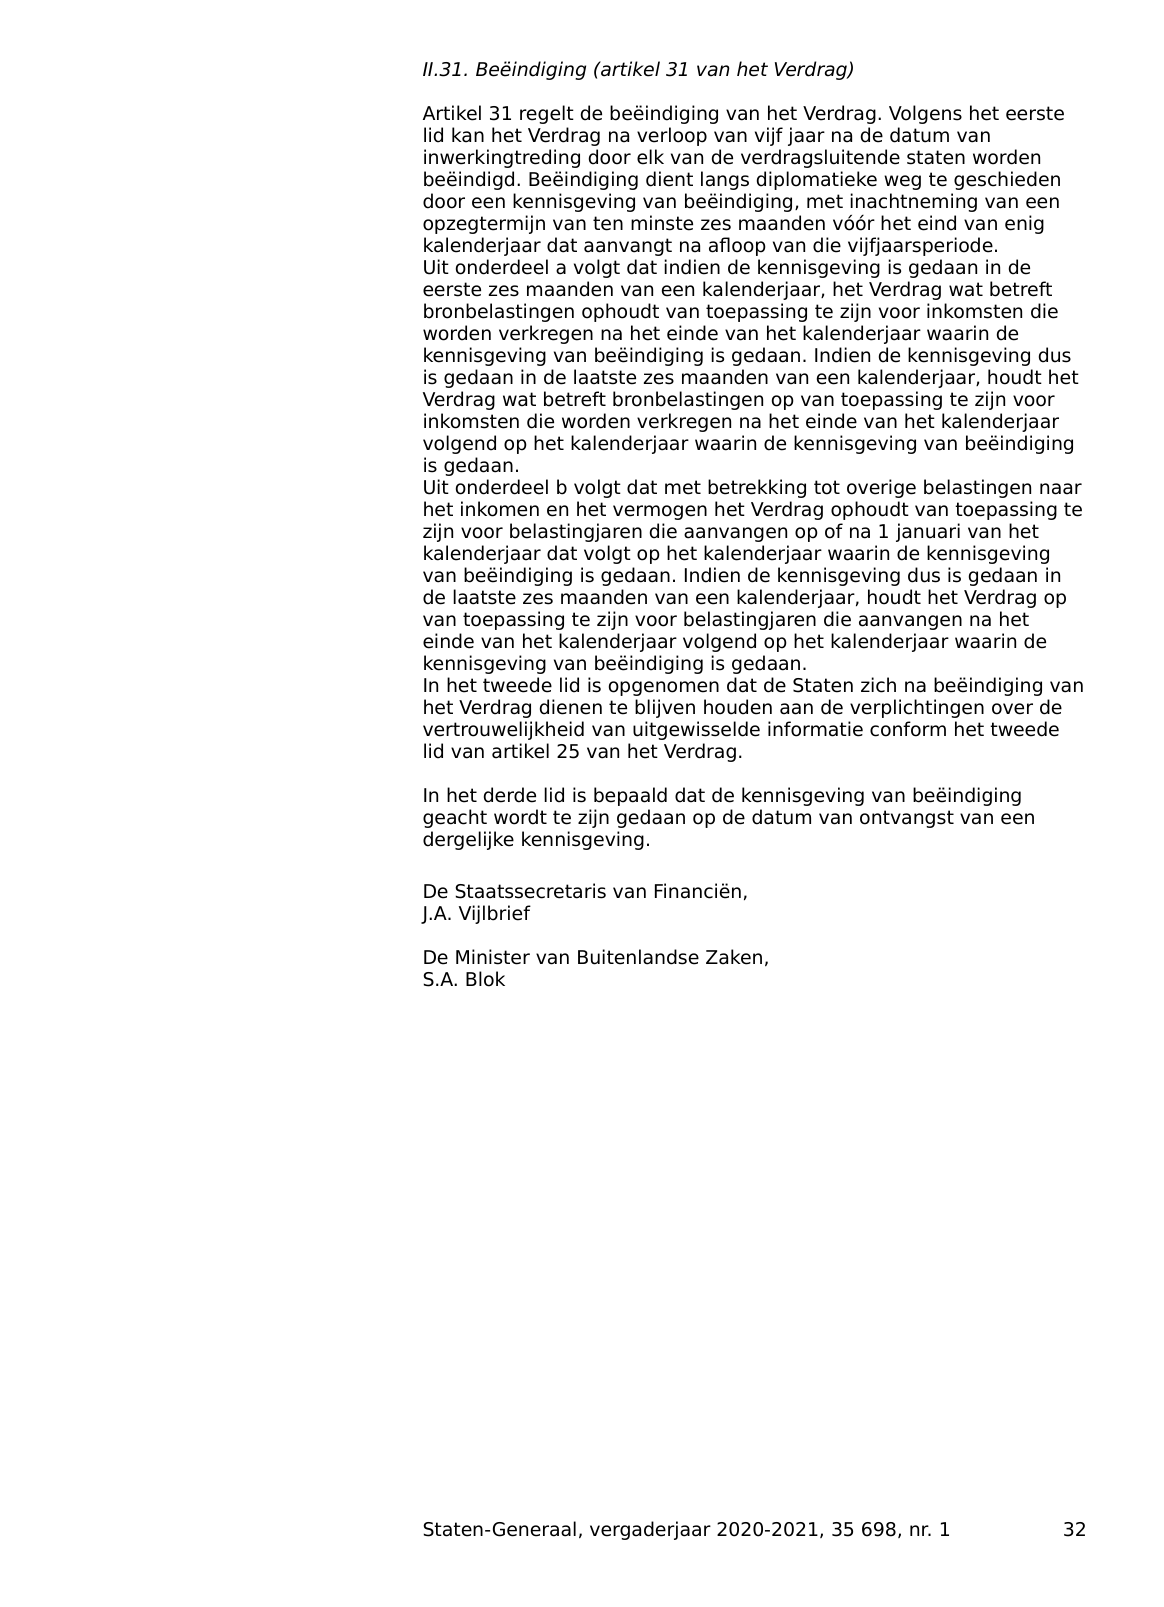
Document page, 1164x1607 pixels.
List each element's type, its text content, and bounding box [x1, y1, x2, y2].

subtitle II.31. Beëindiging (artikel 31 van het Verdrag) [422, 59, 1087, 81]
text De Staatssecretaris van Financiën, J.A. Vijlbrief [422, 881, 1087, 925]
text De Minister van Buitenlandse Zaken, S.A. Blok [422, 947, 1087, 991]
text In het tweede lid is opgenomen dat de Staten zich na beëindiging van het Verdrag dienen te blijven houden aan de verplichtingen over de vertrouwelijkheid van uitgewisselde informatie conform het tweede lid van artikel 25 van het Verdrag. [422, 675, 1087, 763]
text Uit onderdeel a volgt dat indien de kennisgeving is gedaan in de eerste zes maanden van een kalenderjaar, het Verdrag wat betreft bronbelastingen ophoudt van toepassing te zijn voor inkomsten die worden verkregen na het einde van het kalenderjaar waarin de kennisgeving van beëindiging is gedaan. Indien de kennisgeving dus is gedaan in de laatste zes maanden van een kalenderjaar, houdt het Verdrag wat betreft bronbelastingen op van toepassing te zijn voor inkomsten die worden verkregen na het einde van het kalenderjaar volgend op het kalenderjaar waarin de kennisgeving van beëindiging is gedaan. [422, 257, 1087, 477]
text Artikel 31 regelt de beëindiging van het Verdrag. Volgens het eerste lid kan het Verdrag na verloop van vijf jaar na de datum van inwerkingtreding door elk van de verdragsluitende staten worden beëindigd. Beëindiging dient langs diplomatieke weg te geschieden door een kennisgeving van beëindiging, met inachtneming van een opzegtermijn van ten minste zes maanden vóór het eind van enig kalenderjaar dat aanvangt na afloop van die vijfjaarsperiode. [422, 103, 1087, 257]
text In het derde lid is bepaald dat de kennisgeving van beëindiging geacht wordt te zijn gedaan op de datum van ontvangst van een dergelijke kennisgeving. [422, 785, 1087, 851]
text Uit onderdeel b volgt dat met betrekking tot overige belastingen naar het inkomen en het vermogen het Verdrag ophoudt van toepassing te zijn voor belastingjaren die aanvangen op of na 1 januari van het kalenderjaar dat volgt op het kalenderjaar waarin de kennisgeving van beëindiging is gedaan. Indien de kennisgeving dus is gedaan in de laatste zes maanden van een kalenderjaar, houdt het Verdrag op van toepassing te zijn voor belastingjaren die aanvangen na het einde van het kalenderjaar volgend op het kalenderjaar waarin de kennisgeving van beëindiging is gedaan. [422, 477, 1087, 675]
